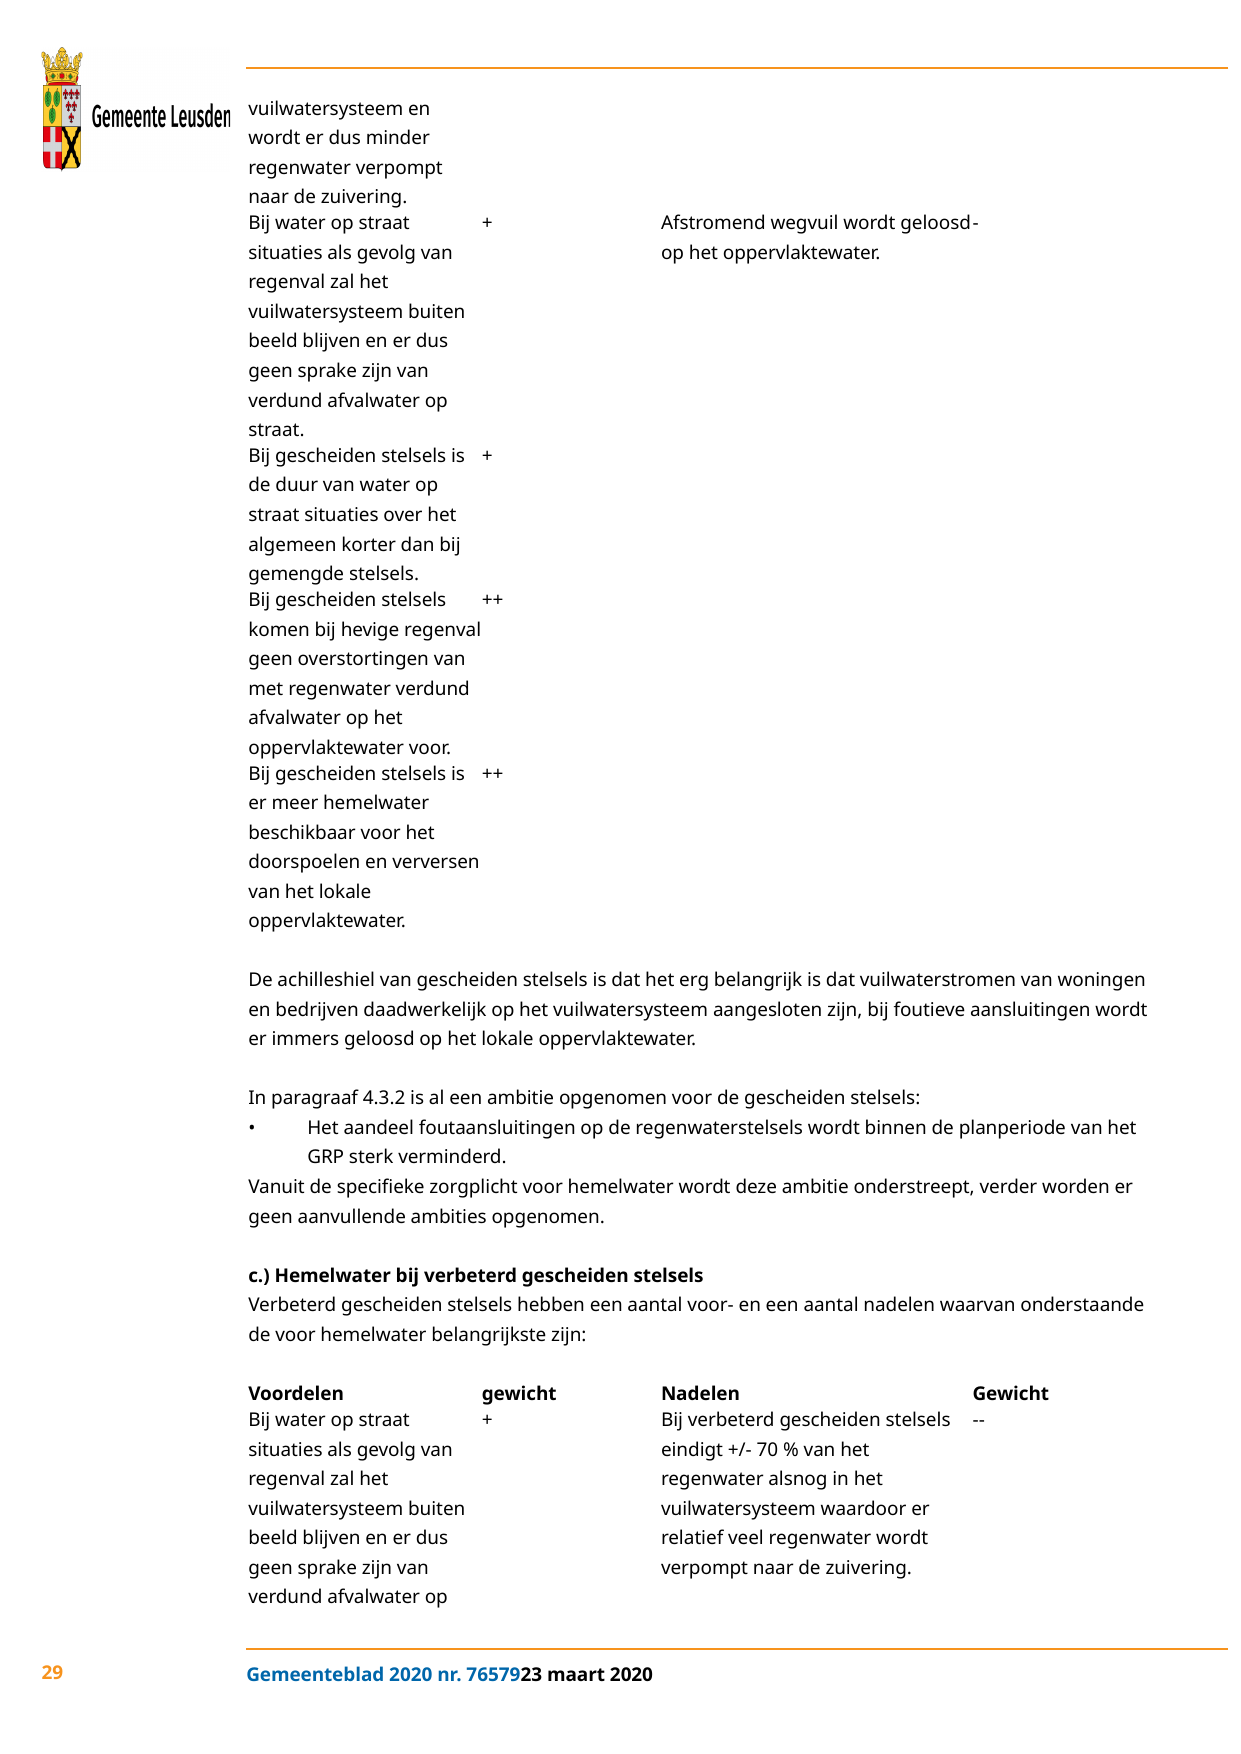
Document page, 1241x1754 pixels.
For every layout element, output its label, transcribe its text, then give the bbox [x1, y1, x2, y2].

table_cell Bij gescheiden stelsels is er meer hemelwater beschikbaar voor het doorspoelen en verversen van het lokale oppervlaktewater. [248, 760, 482, 933]
table_cell Bij water op straat situaties als gevolg van regenval zal het vuilwatersysteem buiten beeld blijven en er dus geen sprake zijn van verdund afvalwater op [248, 1406, 482, 1609]
table_cell [973, 586, 1152, 760]
table_cell Bij verbeterd gescheiden stelsels eindigt +/- 70 % van het regenwater alsnog in het vuilwatersysteem waardoor er relatief veel regenwater wordt verpompt naar de zuivering. [661, 1406, 972, 1609]
table_cell - [973, 209, 1152, 442]
table_cell [661, 586, 972, 760]
table_header Nadelen [661, 1381, 972, 1406]
table_cell Bij water op straat situaties als gevolg van regenval zal het vuilwatersysteem buiten beeld blijven en er dus geen sprake zijn van verdund afvalwater op straat. [248, 209, 482, 442]
text Verbeterd gescheiden stelsels hebben een aantal voor- en een aantal nadelen waarvan onderstaande de voor hemelwater belangrijkste zijn: [248, 1292, 1152, 1347]
table_cell Afstromend wegvuil wordt geloosd op het oppervlaktewater. [661, 209, 972, 442]
table_cell [661, 95, 972, 209]
table_cell + [482, 442, 661, 586]
picture [41, 47, 231, 172]
table_cell [661, 760, 972, 933]
table_header Gewicht [973, 1381, 1152, 1406]
list Het aandeel foutaansluitingen op de regenwaterstelsels wordt binnen de planperiode van het GRP sterk verminderd. [248, 1114, 1152, 1169]
table_cell vuilwatersysteem en wordt er dus minder regenwater verpompt naar de zuivering. [248, 95, 482, 209]
table_cell ++ [482, 586, 661, 760]
text De achilleshiel van gescheiden stelsels is dat het erg belangrijk is dat vuilwaterstromen van woningen en bedrijven daadwerkelijk op het vuilwatersysteem aangesloten zijn, bij foutieve aansluitingen wordt er immers geloosd op het lokale oppervlaktewater. [248, 966, 1152, 1051]
table_cell + [482, 209, 661, 442]
text In paragraaf 4.3.2 is al een ambitie opgenomen voor de gescheiden stelsels: [248, 1084, 1152, 1110]
table_header gewicht [482, 1381, 661, 1406]
table_cell [482, 95, 661, 209]
table_cell [661, 442, 972, 586]
table_cell Bij gescheiden stelsels komen bij hevige regenval geen overstortingen van met regenwater verdund afvalwater op het oppervlaktewater voor. [248, 586, 482, 760]
table_cell + [482, 1406, 661, 1609]
table_cell -- [973, 1406, 1152, 1609]
table_cell -- [973, 95, 1152, 209]
table_header Voordelen [248, 1381, 482, 1406]
text c.) Hemelwater bij verbeterd gescheiden stelsels [248, 1262, 1152, 1288]
text Vanuit de specifieke zorgplicht voor hemelwater wordt deze ambitie onderstreept, verder worden er geen aanvullende ambities opgenomen. [248, 1173, 1152, 1229]
table_cell [973, 760, 1152, 933]
table_cell ++ [482, 760, 661, 933]
table_cell [973, 442, 1152, 586]
table_cell Bij gescheiden stelsels is de duur van water op straat situaties over het algemeen korter dan bij gemengde stelsels. [248, 442, 482, 586]
